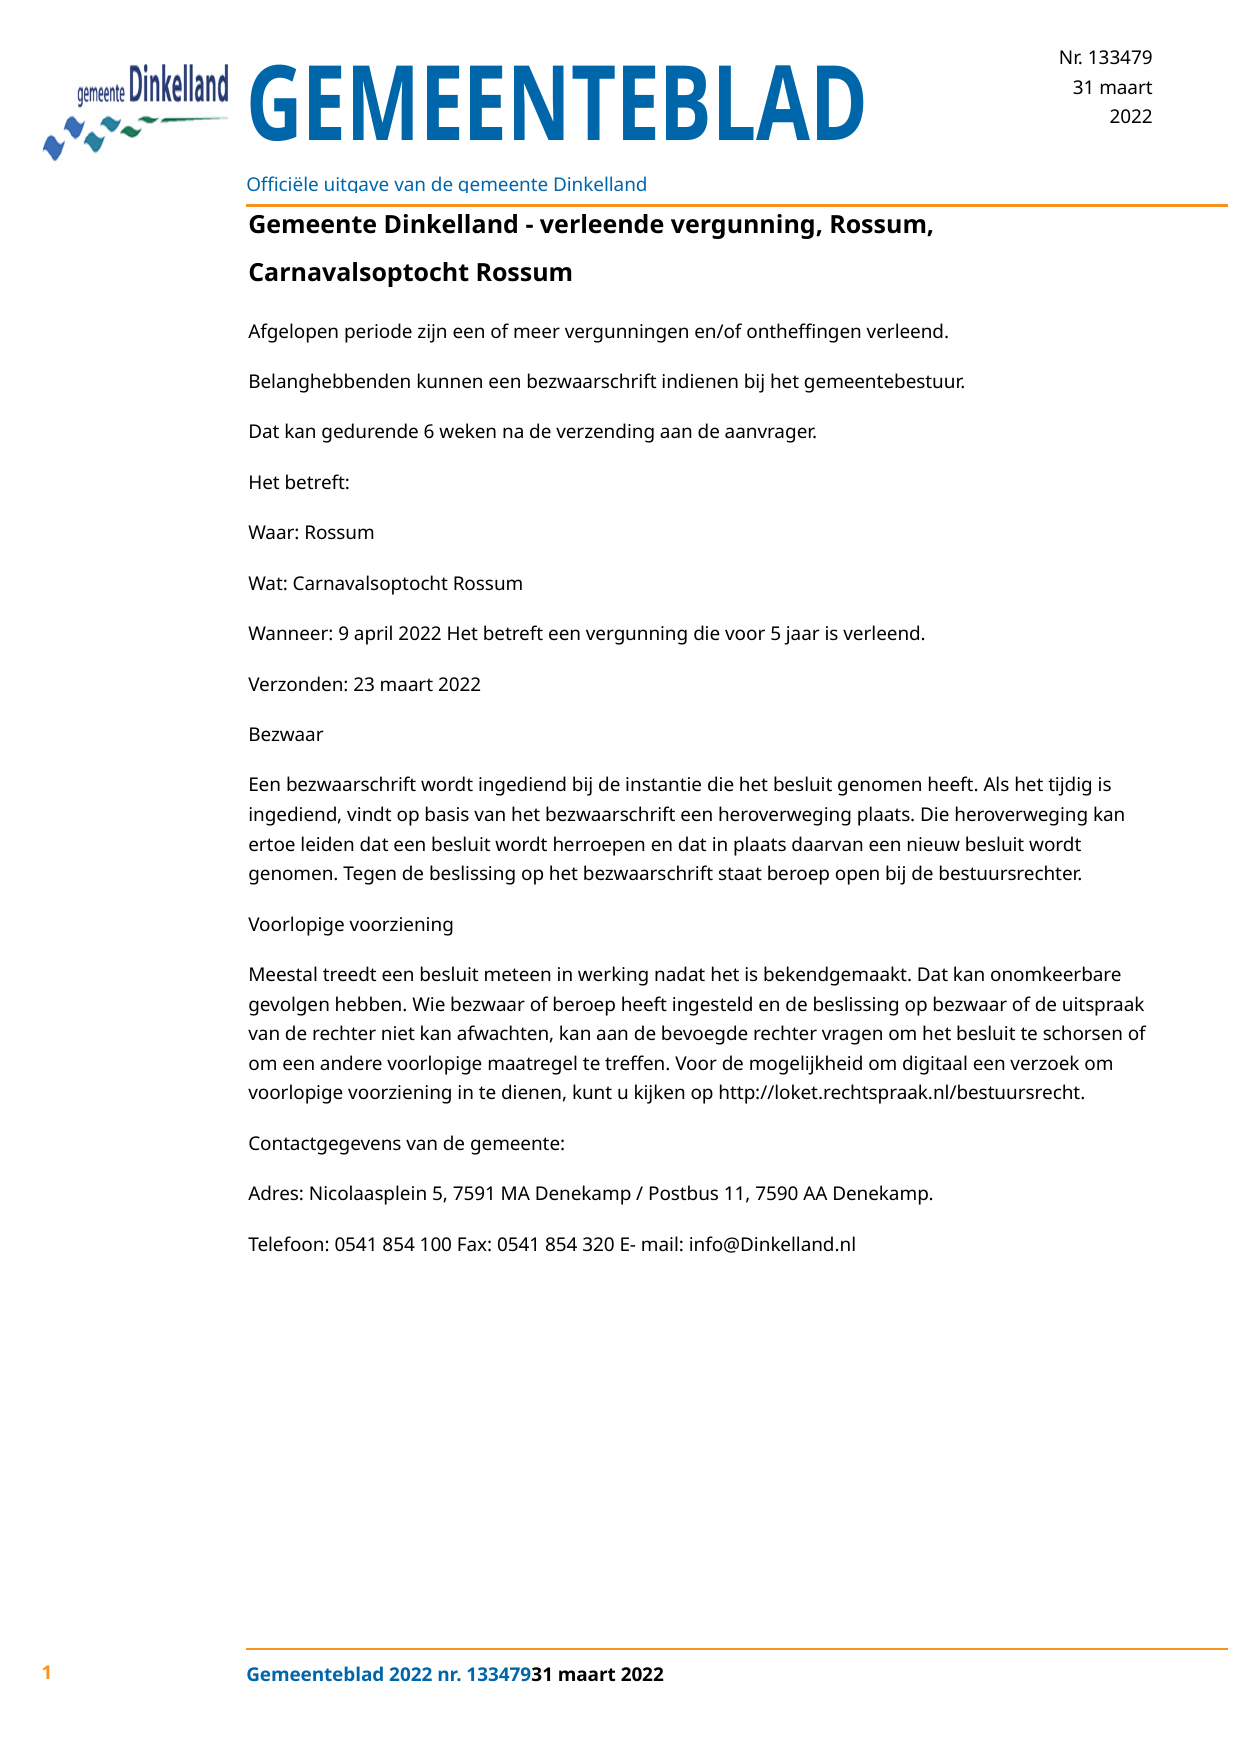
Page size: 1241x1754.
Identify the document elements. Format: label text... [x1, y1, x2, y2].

text Een bezwaarschrift wordt ingediend bij de instantie die het besluit genomen heeft. Als het tijdig is ingediend, vindt op basis van het bezwaarschrift een heroverweging plaats. Die heroverweging kan ertoe leiden dat een besluit wordt herroepen en dat in plaats daarvan een nieuw besluit wordt genomen. Tegen de beslissing op het bezwaarschrift staat beroep open bij de bestuursrechter. [248, 772, 1152, 886]
text Waar: Rossum [248, 519, 1152, 545]
text Verzonden: 23 maart 2022 [248, 671, 1152, 697]
text Het betreft: [248, 469, 1152, 495]
text Wanneer: 9 april 2022 Het betreft een vergunning die voor 5 jaar is verleend. [248, 620, 1152, 646]
text Adres: Nicolaasplein 5, 7591 MA Denekamp / Postbus 11, 7590 AA Denekamp. [248, 1180, 1152, 1206]
text Voorlopige voorziening [248, 911, 1152, 937]
text Wat: Carnavalsoptocht Rossum [248, 570, 1152, 596]
text Gemeente Dinkelland - verleende vergunning, Rossum, Carnavalsoptocht Rossum [248, 207, 1152, 288]
text Dat kan gedurende 6 weken na de verzending aan de aanvrager. [248, 419, 1152, 444]
text Afgelopen periode zijn een of meer vergunningen en/of ontheffingen verleend. [248, 318, 1152, 344]
text Belanghebbenden kunnen een bezwaarschrift indienen bij het gemeentebestuur. [248, 368, 1152, 394]
text Meestal treedt een besluit meteen in werking nadat het is bekendgemaakt. Dat kan onomkeerbare gevolgen hebben. Wie bezwaar of beroep heeft ingesteld en de beslissing op bezwaar of de uitspraak van de rechter niet kan afwachten, kan aan de bevoegde rechter vragen om het besluit te schorsen of om een andere voorlopige maatregel te treffen. Voor de mogelijkheid om digitaal een verzoek om voorlopige voorziening in te dienen, kunt u kijken op http://loket.rechtspraak.nl/bestuursrecht. [248, 961, 1152, 1105]
picture [41, 47, 231, 172]
text Telefoon: 0541 854 100 Fax: 0541 854 320 E- mail: info@Dinkelland.nl [248, 1231, 1152, 1257]
text Bezwaar [248, 721, 1152, 747]
text Contactgegevens van de gemeente: [248, 1130, 1152, 1156]
